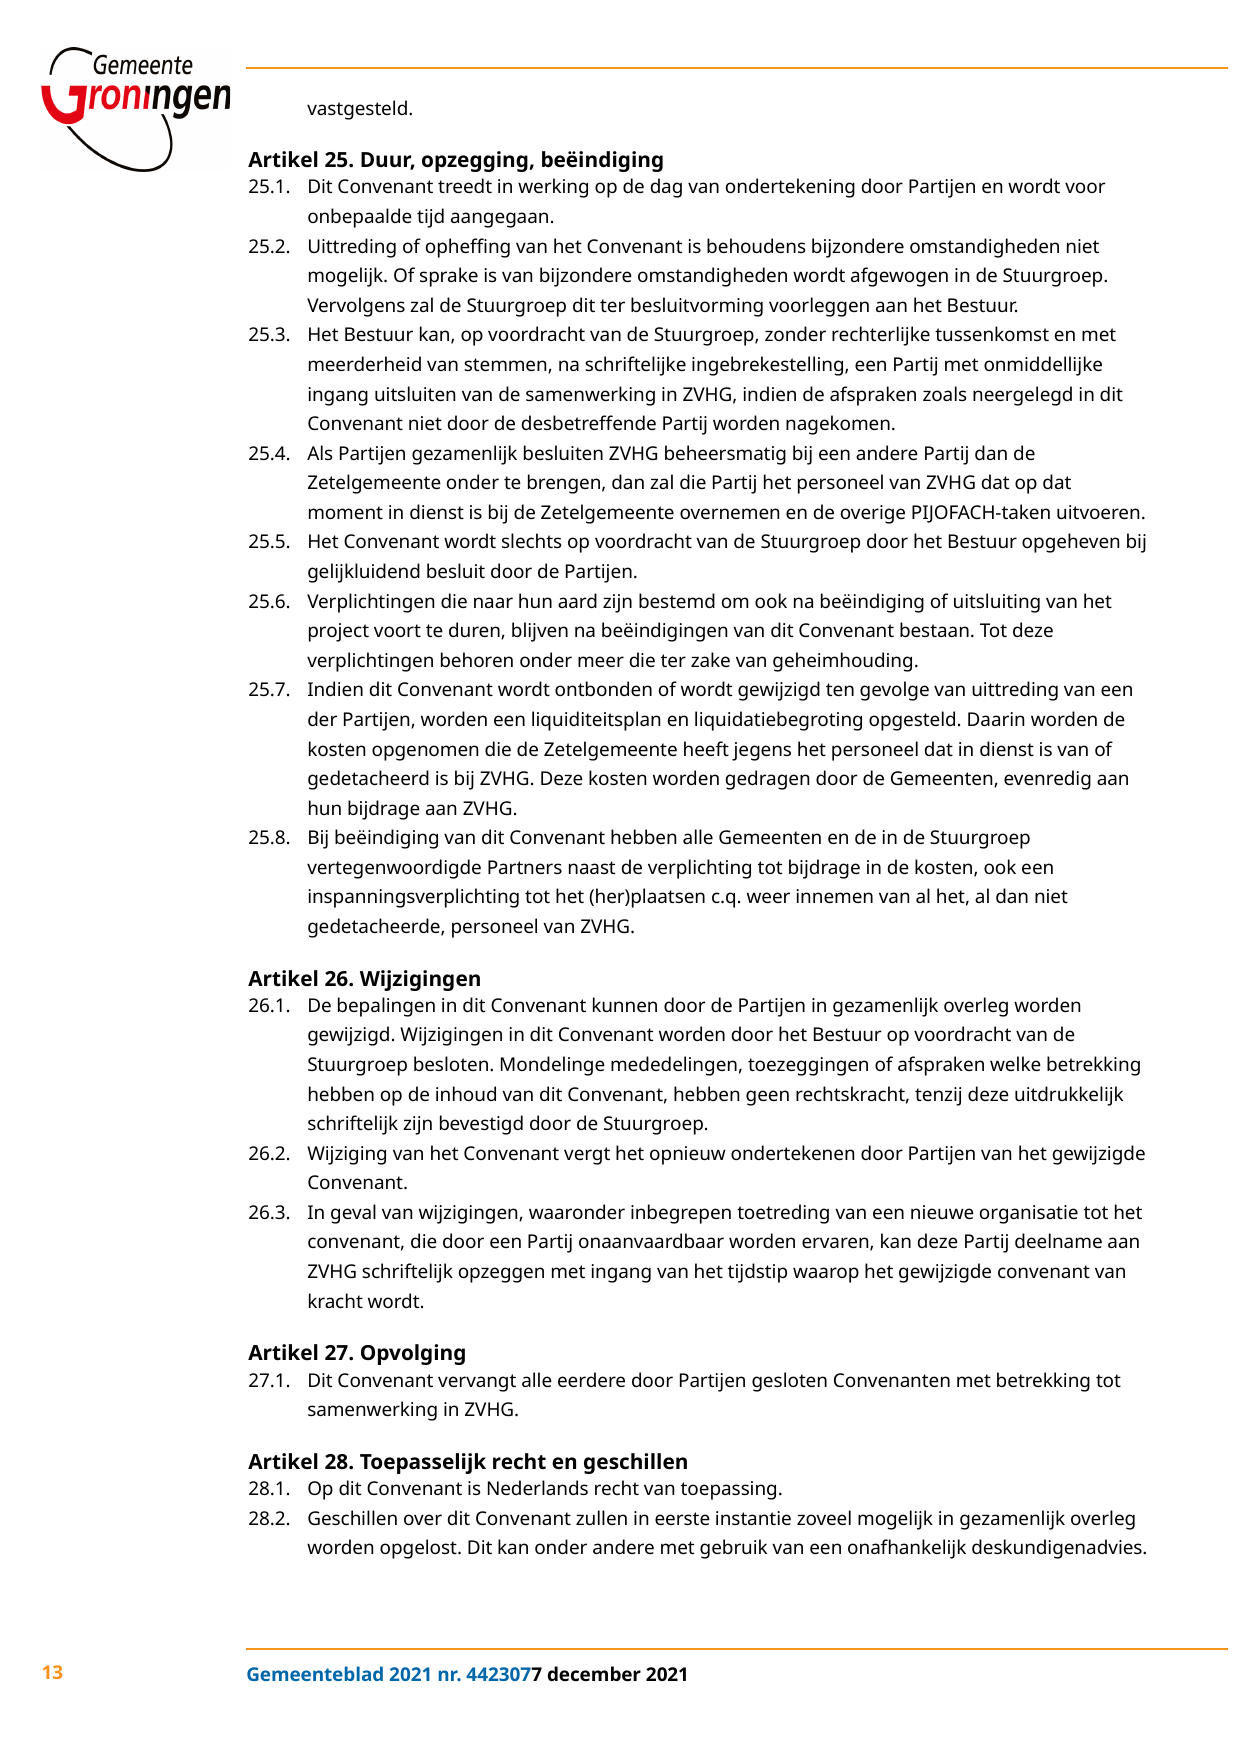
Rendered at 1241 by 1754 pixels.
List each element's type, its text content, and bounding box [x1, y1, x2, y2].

list Dit Convenant vervangt alle eerdere door Partijen gesloten Convenanten met betrekking tot samenwerking in ZVHG. [248, 1367, 1152, 1422]
list Als Partijen gezamenlijk besluiten ZVHG beheersmatig bij een andere Partij dan de Zetelgemeente onder te brengen, dan zal die Partij het personeel van ZVHG dat op dat moment in dienst is bij de Zetelgemeente overnemen en de overige PIJOFACH-taken uitvoeren. [248, 440, 1152, 525]
list Verplichtingen die naar hun aard zijn bestemd om ook na beëindiging of uitsluiting van het project voort te duren, blijven na beëindigingen van dit Convenant bestaan. Tot deze verplichtingen behoren onder meer die ter zake van geheimhouding. [248, 588, 1152, 673]
list Op dit Convenant is Nederlands recht van toepassing. [248, 1475, 1152, 1501]
list Wijziging van het Convenant vergt het opnieuw ondertekenen door Partijen van het gewijzigde Convenant. [248, 1140, 1152, 1195]
list vastgesteld. [248, 95, 1152, 121]
list Uittreding of opheffing van het Convenant is behoudens bijzondere omstandigheden niet mogelijk. Of sprake is van bijzondere omstandigheden wordt afgewogen in de Stuurgroep. Vervolgens zal de Stuurgroep dit ter besluitvorming voorleggen aan het Bestuur. [248, 233, 1152, 318]
list Het Bestuur kan, op voordracht van de Stuurgroep, zonder rechterlijke tussenkomst en met meerderheid van stemmen, na schriftelijke ingebrekestelling, een Partij met onmiddellijke ingang uitsluiten van de samenwerking in ZVHG, indien de afspraken zoals neergelegd in dit Convenant niet door de desbetreffende Partij worden nagekomen. [248, 322, 1152, 436]
list Dit Convenant treedt in werking op de dag van ondertekening door Partijen en wordt voor onbepaalde tijd aangegaan. [248, 174, 1152, 229]
list Bij beëindiging van dit Convenant hebben alle Gemeenten en de in de Stuurgroep vertegenwoordigde Partners naast de verplichting tot bijdrage in de kosten, ook een inspanningsverplichting tot het (her)plaatsen c.q. weer innemen van al het, al dan niet gedetacheerde, personeel van ZVHG. [248, 824, 1152, 939]
text Artikel 28. Toepasselijk recht en geschillen [248, 1447, 1152, 1475]
list In geval van wijzigingen, waaronder inbegrepen toetreding van een nieuwe organisatie tot het convenant, die door een Partij onaanvaardbaar worden ervaren, kan deze Partij deelname aan ZVHG schriftelijk opzeggen met ingang van het tijdstip waarop het gewijzigde convenant van kracht wordt. [248, 1199, 1152, 1314]
text Artikel 25. Duur, opzegging, beëindiging [248, 145, 1152, 174]
picture [41, 47, 231, 172]
list Geschillen over dit Convenant zullen in eerste instantie zoveel mogelijk in gezamenlijk overleg worden opgelost. Dit kan onder andere met gebruik van een onafhankelijk deskundigenadvies. [248, 1505, 1152, 1560]
text Artikel 27. Opvolging [248, 1338, 1152, 1367]
list Het Convenant wordt slechts op voordracht van de Stuurgroep door het Bestuur opgeheven bij gelijkluidend besluit door de Partijen. [248, 529, 1152, 584]
text Artikel 26. Wijzigingen [248, 964, 1152, 992]
list De bepalingen in dit Convenant kunnen door de Partijen in gezamenlijk overleg worden gewijzigd. Wijzigingen in dit Convenant worden door het Bestuur op voordracht van de Stuurgroep besloten. Mondelinge mededelingen, toezeggingen of afspraken welke betrekking hebben op de inhoud van dit Convenant, hebben geen rechtskracht, tenzij deze uitdrukkelijk schriftelijk zijn bevestigd door de Stuurgroep. [248, 992, 1152, 1136]
list Indien dit Convenant wordt ontbonden of wordt gewijzigd ten gevolge van uittreding van een der Partijen, worden een liquiditeitsplan en liquidatiebegroting opgesteld. Daarin worden de kosten opgenomen die de Zetelgemeente heeft jegens het personeel dat in dienst is van of gedetacheerd is bij ZVHG. Deze kosten worden gedragen door de Gemeenten, evenredig aan hun bijdrage aan ZVHG. [248, 677, 1152, 821]
